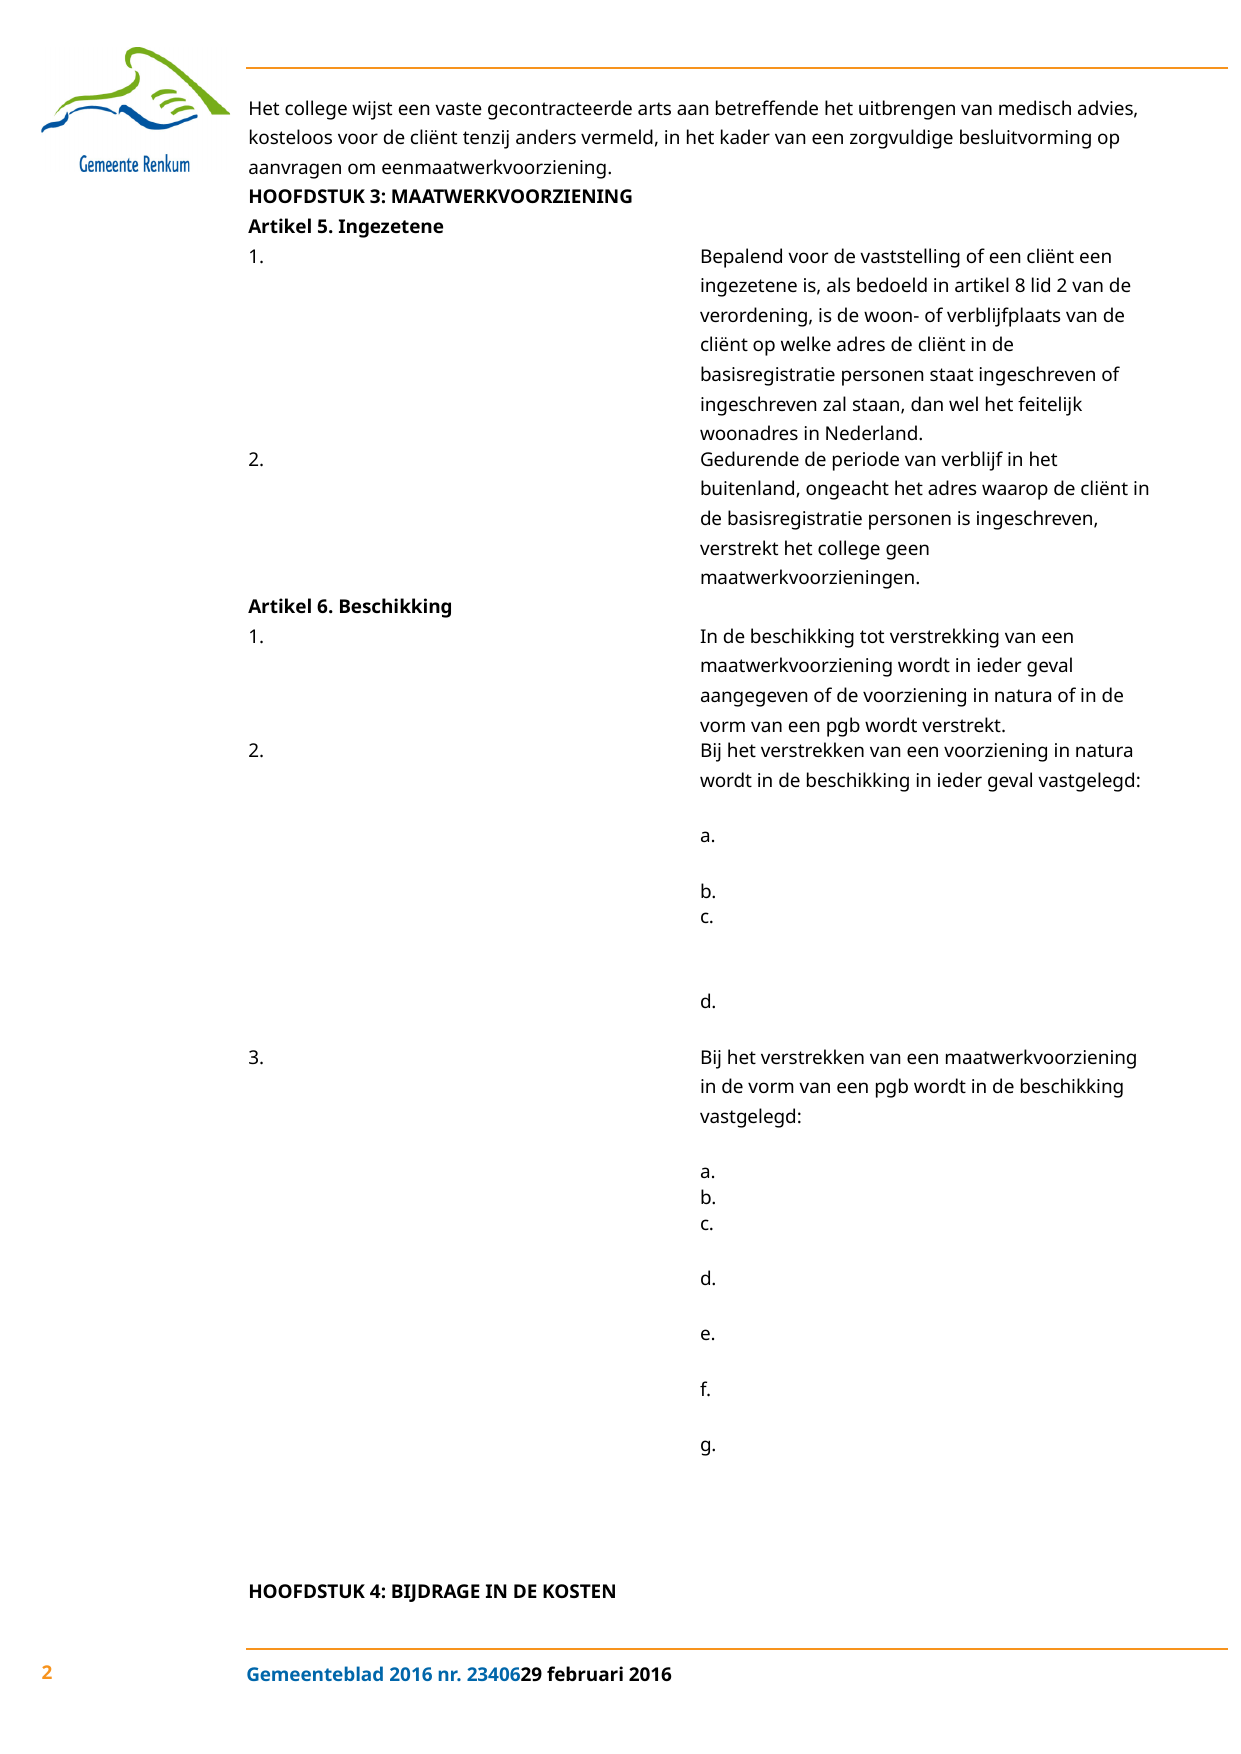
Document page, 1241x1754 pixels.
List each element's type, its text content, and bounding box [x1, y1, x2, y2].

table_cell g. [700, 1431, 1152, 1575]
text HOOFDSTUK 4: BIJDRAGE IN DE KOSTEN [248, 1578, 1152, 1604]
table_cell f. [700, 1376, 1152, 1431]
table_cell c. [700, 904, 1152, 988]
table_cell Bij het verstrekken van een voorziening in natura wordt in de beschikking in ieder geval vastgelegd: [700, 738, 1152, 823]
text Het college wijst een vaste gecontracteerde arts aan betreffende het uitbrengen van medisch advies, kosteloos voor de cliënt tenzij anders vermeld, in het kader van een zorgvuldige besluitvorming op aanvragen om eenmaatwerkvoorziening. [248, 95, 1152, 180]
table_cell Gedurende de periode van verblijf in het buitenland, ongeacht het adres waarop de cliënt in de basisregistratie personen is ingeschreven, verstrekt het college geen maatwerkvoorzieningen. [700, 446, 1152, 590]
table_header a. [700, 823, 1152, 878]
table_cell b. [700, 878, 1152, 903]
table_cell 2. [248, 446, 700, 590]
table_cell Bij het verstrekken van een maatwerkvoorziening in de vorm van een pgb wordt in de beschikking vastgelegd: [700, 1044, 1152, 1159]
picture [41, 47, 231, 172]
table_cell 3. [248, 1044, 700, 1575]
table_header In de beschikking tot verstrekking van een maatwerkvoorziening wordt in ieder geval aangegeven of de voorziening in natura of in de vorm van een pgb wordt verstrekt. [700, 623, 1152, 737]
table_header Bepalend voor de vaststelling of een cliënt een ingezetene is, als bedoeld in artikel 8 lid 2 van de verordening, is de woon- of verblijfplaats van de cliënt op welke adres de cliënt in de basisregistratie personen staat ingeschreven of ingeschreven zal staan, dan wel het feitelijk woonadres in Nederland. [700, 243, 1152, 446]
text Artikel 5. Ingezetene [248, 213, 1152, 239]
table_header 1. [248, 243, 700, 446]
text HOOFDSTUK 3: MAATWERKVOORZIENING [248, 183, 1152, 209]
table_cell e. [700, 1321, 1152, 1376]
table_cell b. [700, 1184, 1152, 1210]
table_cell d. [700, 1265, 1152, 1321]
table_header 1. [248, 623, 700, 737]
table_header a. [700, 1159, 1152, 1184]
table_cell c. [700, 1210, 1152, 1265]
table_cell d. [700, 989, 1152, 1044]
text Artikel 6. Beschikking [248, 593, 1152, 619]
table_cell 2. [248, 738, 700, 1044]
